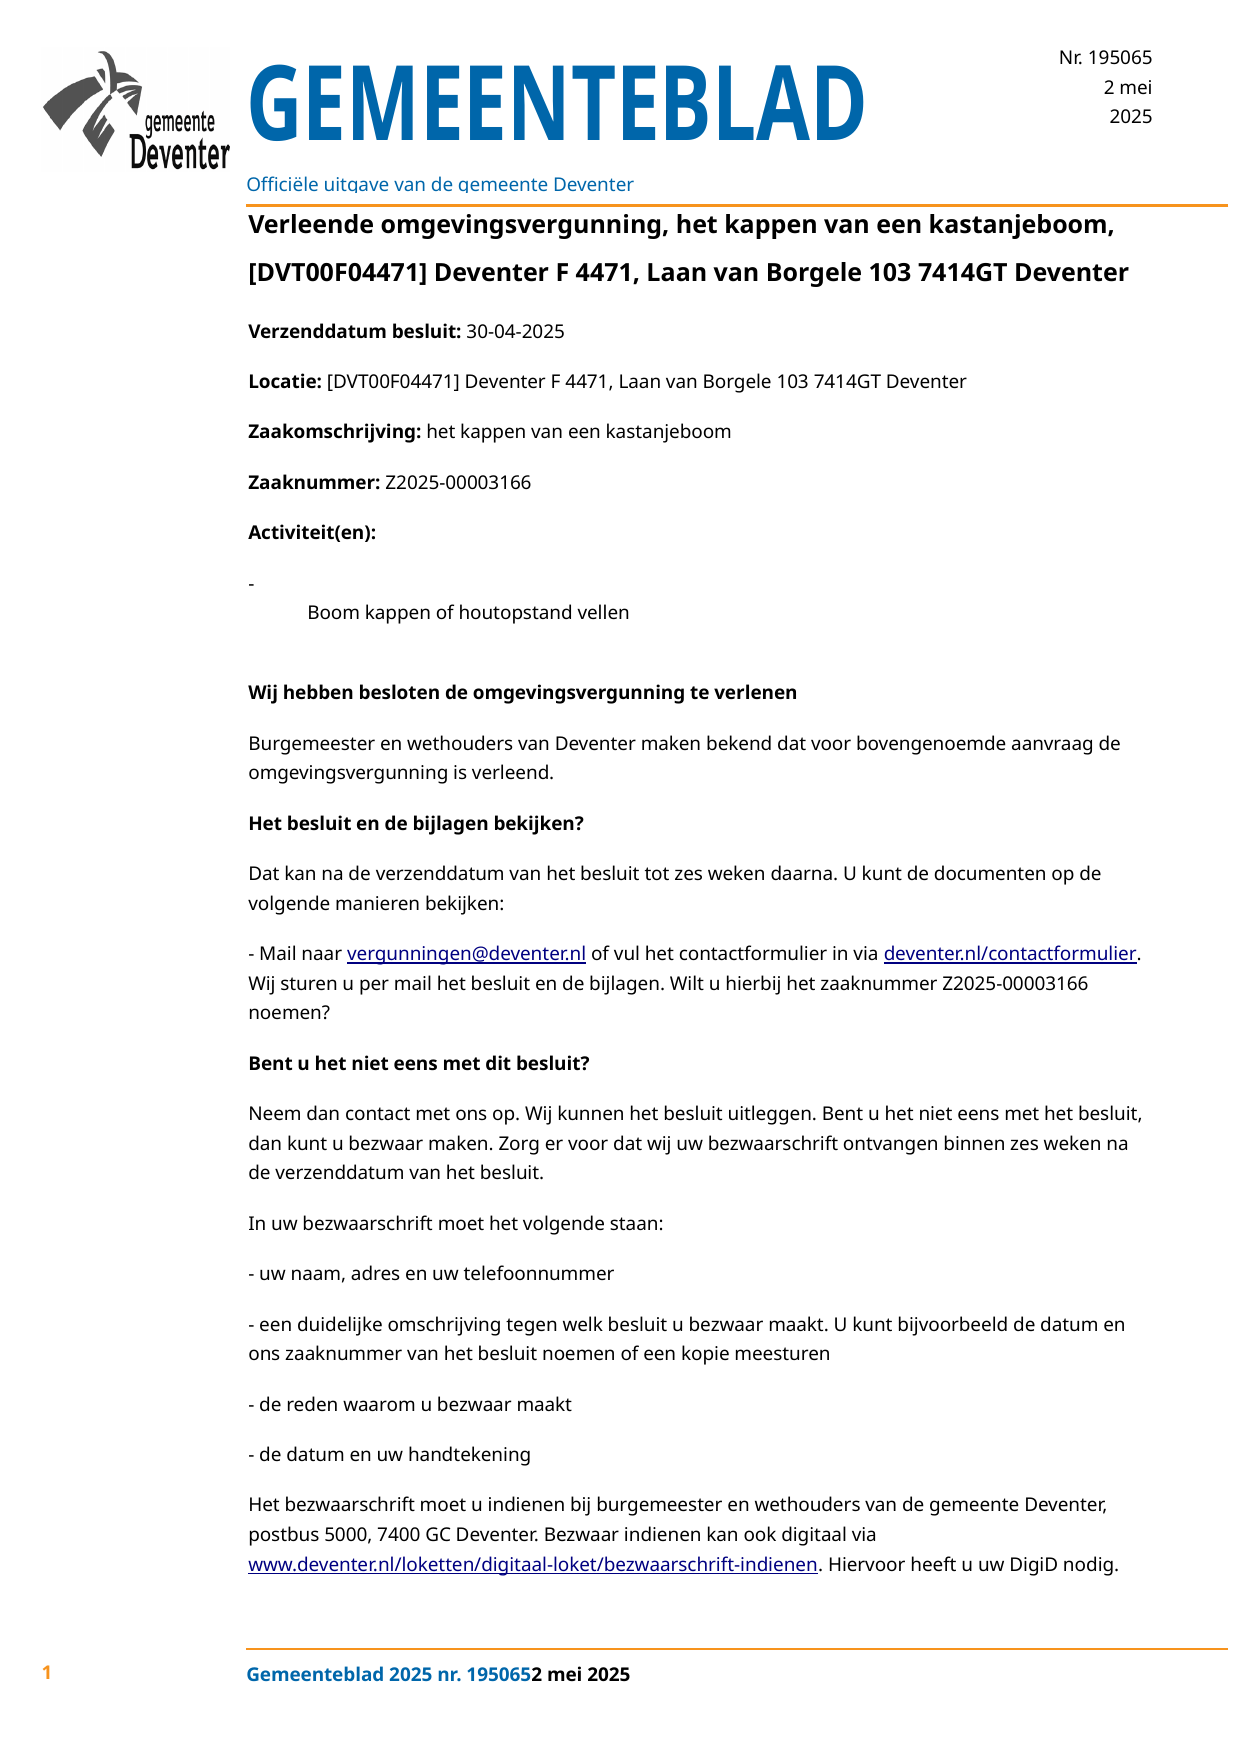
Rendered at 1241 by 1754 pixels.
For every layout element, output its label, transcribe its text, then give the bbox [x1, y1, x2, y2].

list Boom kappen of houtopstand vellen [248, 599, 1152, 625]
text Dat kan na de verzenddatum van het besluit tot zes weken daarna. U kunt de documenten op de volgende manieren bekijken: [248, 860, 1152, 916]
text In uw bezwaarschrift moet het volgende staan: [248, 1210, 1152, 1236]
text - de datum en uw handtekening [248, 1441, 1152, 1467]
text Burgemeester en wethouders van Deventer maken bekend dat voor bovengenoemde aanvraag de omgevingsvergunning is verleend. [248, 730, 1152, 785]
text Wij hebben besloten de omgevingsvergunning te verlenen [248, 679, 1152, 705]
picture [41, 47, 231, 172]
text - uw naam, adres en uw telefoonnummer [248, 1260, 1152, 1286]
text Het bezwaarschrift moet u indienen bij burgemeester en wethouders van de gemeente Deventer, postbus 5000, 7400 GC Deventer. Bezwaar indienen kan ook digitaal via www.deventer.nl/loketten/digitaal-loket/bezwaarschrift-indienen. Hiervoor heeft u uw DigiD nodig. [248, 1492, 1152, 1577]
text - een duidelijke omschrijving tegen welk besluit u bezwaar maakt. U kunt bijvoorbeeld de datum en ons zaaknummer van het besluit noemen of een kopie meesturen [248, 1311, 1152, 1366]
text - Mail naar vergunningen@deventer.nl of vul het contactformulier in via deventer.nl/contactformulier. Wij sturen u per mail het besluit en de bijlagen. Wilt u hierbij het zaaknummer Z2025-00003166 noemen? [248, 940, 1152, 1025]
text Bent u het niet eens met dit besluit? [248, 1050, 1152, 1076]
text - de reden waarom u bezwaar maakt [248, 1391, 1152, 1417]
text Neem dan contact met ons op. Wij kunnen het besluit uitleggen. Bent u het niet eens met het besluit, dan kunt u bezwaar maken. Zorg er voor dat wij uw bezwaarschrift ontvangen binnen zes weken na de verzenddatum van het besluit. [248, 1100, 1152, 1185]
text Locatie: [DVT00F04471] Deventer F 4471, Laan van Borgele 103 7414GT Deventer [248, 368, 1152, 394]
text Verzenddatum besluit: 30-04-2025 [248, 318, 1152, 344]
text Activiteit(en): [248, 519, 1152, 545]
text Het besluit en de bijlagen bekijken? [248, 810, 1152, 836]
text Zaaknummer: Z2025-00003166 [248, 469, 1152, 495]
text Verleende omgevingsvergunning, het kappen van een kastanjeboom, [DVT00F04471] Deventer F 4471, Laan van Borgele 103 7414GT Deventer [248, 207, 1152, 288]
text Zaakomschrijving: het kappen van een kastanjeboom [248, 419, 1152, 444]
